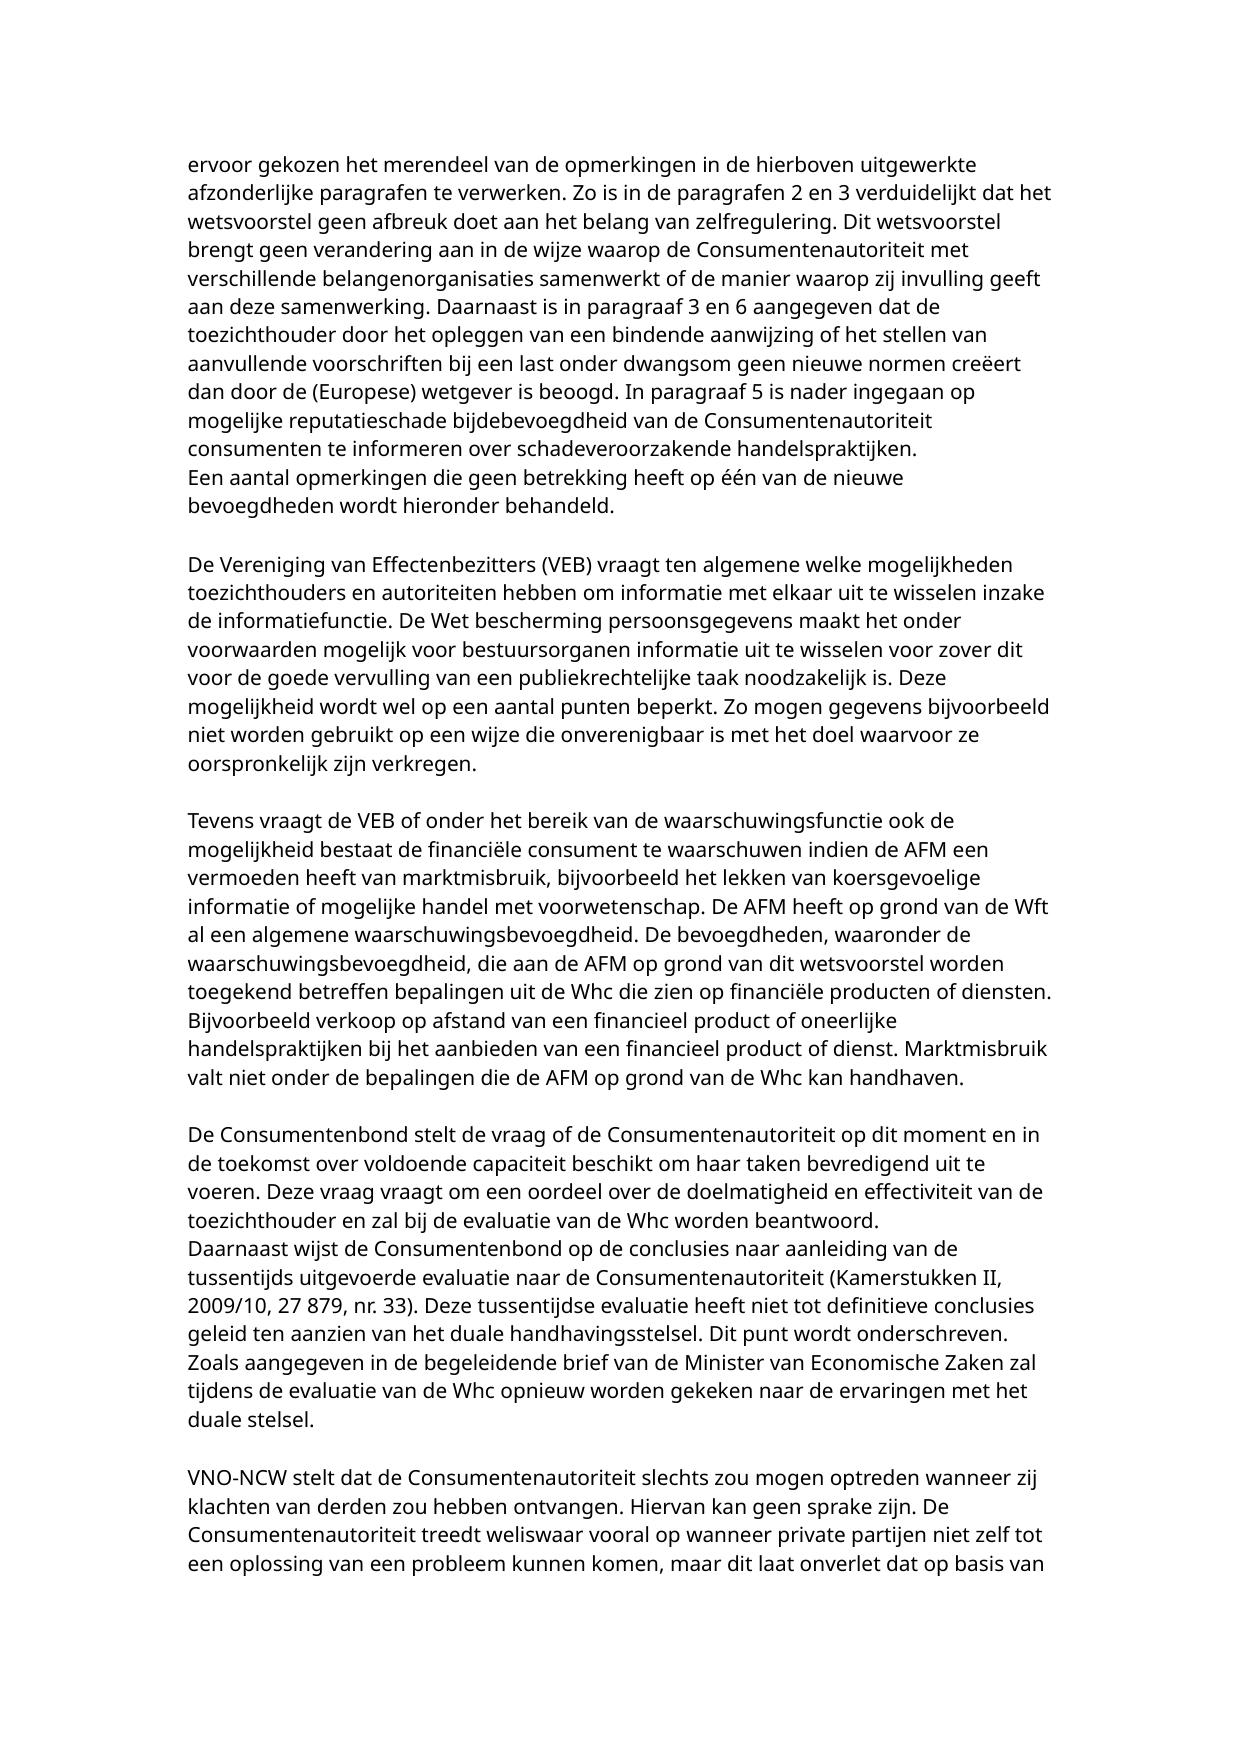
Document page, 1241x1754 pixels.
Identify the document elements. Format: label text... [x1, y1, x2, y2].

text De Consumentenbond stelt de vraag of de Consumentenautoriteit op dit moment en in de toekomst over voldoende capaciteit beschikt om haar taken bevredigend uit te voeren. Deze vraag vraagt om een oordeel over de doelmatigheid en effectiviteit van de toezichthouder en zal bij de evaluatie van de Whc worden beantwoord. [187, 1121, 1053, 1234]
text Daarnaast wijst de Consumentenbond op de conclusies naar aanleiding van de tussentijds uitgevoerde evaluatie naar de Consumentenautoriteit (Kamerstukken II, 2009/10, 27 879, nr. 33). Deze tussentijdse evaluatie heeft niet tot definitieve conclusies geleid ten aanzien van het duale handhavingsstelsel. Dit punt wordt onderschreven. Zoals aangegeven in de begeleidende brief van de Minister van Economische Zaken zal tijdens de evaluatie van de Whc opnieuw worden gekeken naar de ervaringen met het duale stelsel. [187, 1234, 1053, 1433]
text De Vereniging van Effectenbezitters (VEB) vraagt ten algemene welke mogelijkheden toezichthouders en autoriteiten hebben om informatie met elkaar uit te wisselen inzake de informatiefunctie. De Wet bescherming persoonsgegevens maakt het onder voorwaarden mogelijk voor bestuursorganen informatie uit te wisselen voor zover dit voor de goede vervulling van een publiekrechtelijke taak noodzakelijk is. Deze mogelijkheid wordt wel op een aantal punten beperkt. Zo mogen gegevens bijvoorbeeld niet worden gebruikt op een wijze die onverenigbaar is met het doel waarvoor ze oorspronkelijk zijn verkregen. [187, 550, 1053, 777]
text Een aantal opmerkingen die geen betrekking heeft op één van de nieuwe bevoegdheden wordt hieronder behandeld. [187, 463, 1053, 520]
text Tevens vraagt de VEB of onder het bereik van de waarschuwingsfunctie ook de mogelijkheid bestaat de financiële consument te waarschuwen indien de AFM een vermoeden heeft van marktmisbruik, bijvoorbeeld het lekken van koersgevoelige informatie of mogelijke handel met voorwetenschap. De AFM heeft op grond van de Wft al een algemene waarschuwingsbevoegdheid. De bevoegdheden, waaronder de waarschuwingsbevoegdheid, die aan de AFM op grond van dit wetsvoorstel worden toegekend betreffen bepalingen uit de Whc die zien op financiële producten of diensten. Bijvoorbeeld verkoop op afstand van een financieel product of oneerlijke handelspraktijken bij het aanbieden van een financieel product of dienst. Marktmisbruik valt niet onder de bepalingen die de AFM op grond van de Whc kan handhaven. [187, 807, 1053, 1091]
text ervoor gekozen het merendeel van de opmerkingen in de hierboven uitgewerkte afzonderlijke paragrafen te verwerken. Zo is in de paragrafen 2 en 3 verduidelijkt dat het wetsvoorstel geen afbreuk doet aan het belang van zelfregulering. Dit wetsvoorstel brengt geen verandering aan in de wijze waarop de Consumentenautoriteit met verschillende belangenorganisaties samenwerkt of de manier waarop zij invulling geeft aan deze samenwerking. Daarnaast is in paragraaf 3 en 6 aangegeven dat de toezichthouder door het opleggen van een bindende aanwijzing of het stellen van aanvullende voorschriften bij een last onder dwangsom geen nieuwe normen creëert dan door de (Europese) wetgever is beoogd. In paragraaf 5 is nader ingegaan op mogelijke reputatieschade bijdebevoegdheid van de Consumentenautoriteit consumenten te informeren over schadeveroorzakende handelspraktijken. [187, 150, 1053, 463]
text VNO-NCW stelt dat de Consumentenautoriteit slechts zou mogen optreden wanneer zij klachten van derden zou hebben ontvangen. Hiervan kan geen sprake zijn. De Consumentenautoriteit treedt weliswaar vooral op wanneer private partijen niet zelf tot een oplossing van een probleem kunnen komen, maar dit laat onverlet dat op basis van [187, 1463, 1053, 1577]
